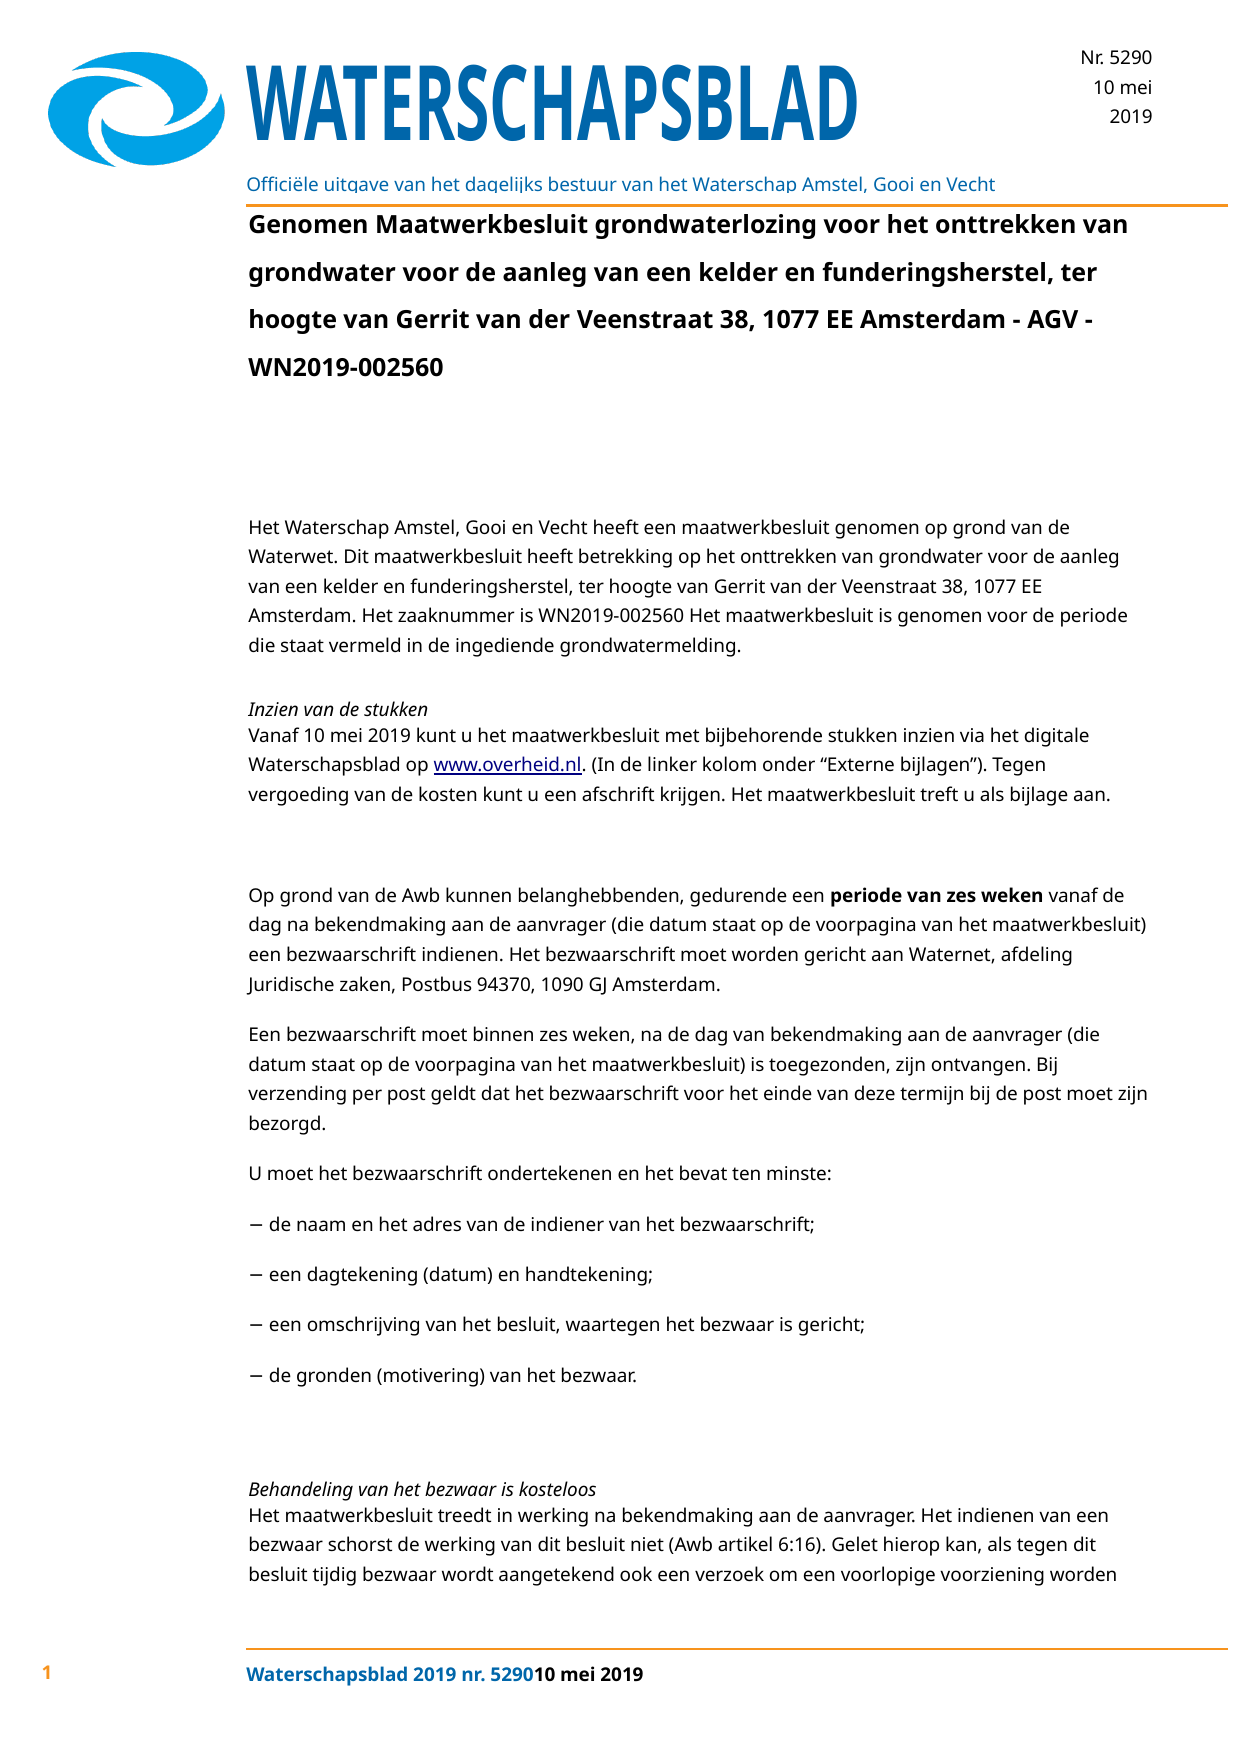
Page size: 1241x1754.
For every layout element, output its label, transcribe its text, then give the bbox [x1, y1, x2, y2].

text Een bezwaarschrift moet binnen zes weken, na de dag van bekendmaking aan de aanvrager (die datum staat op de voorpagina van het maatwerkbesluit) is toegezonden, zijn ontvangen. Bij verzending per post geldt dat het bezwaarschrift voor het einde van deze termijn bij de post moet zijn bezorgd. [248, 1021, 1152, 1136]
picture [41, 47, 231, 172]
text U moet het bezwaarschrift ondertekenen en het bevat ten minste: [248, 1160, 1152, 1186]
text Genomen Maatwerkbesluit grondwaterlozing voor het onttrekken van grondwater voor de aanleg van een kelder en funderingsherstel, ter hoogte van Gerrit van der Veenstraat 38, 1077 EE Amsterdam - AGV - WN2019-002560 [248, 207, 1152, 384]
text Inzien van de stukken [248, 696, 1152, 722]
text Het maatwerkbesluit treedt in werking na bekendmaking aan de aanvrager. Het indienen van een bezwaar schorst de werking van dit besluit niet (Awb artikel 6:16). Gelet hierop kan, als tegen dit besluit tijdig bezwaar wordt aangetekend ook een verzoek om een voorlopige voorziening worden [248, 1502, 1152, 1587]
text Op grond van de Awb kunnen belanghebbenden, gedurende een periode van zes weken vanaf de dag na bekendmaking aan de aanvrager (die datum staat op de voorpagina van het maatwerkbesluit) een bezwaarschrift indienen. Het bezwaarschrift moet worden gericht aan Waternet, afdeling Juridische zaken, Postbus 94370, 1090 GJ Amsterdam. [248, 882, 1152, 996]
text Vanaf 10 mei 2019 kunt u het maatwerkbesluit met bijbehorende stukken inzien via het digitale Waterschapsblad op www.overheid.nl. (In de linker kolom onder “Externe bijlagen”). Tegen vergoeding van de kosten kunt u een afschrift krijgen. Het maatwerkbesluit treft u als bijlage aan. [248, 722, 1152, 807]
text − een dagtekening (datum) en handtekening; [248, 1261, 1152, 1287]
text − een omschrijving van het besluit, waartegen het bezwaar is gericht; [248, 1312, 1152, 1337]
text Het Waterschap Amstel, Gooi en Vecht heeft een maatwerkbesluit genomen op grond van de Waterwet. Dit maatwerkbesluit heeft betrekking op het onttrekken van grondwater voor de aanleg van een kelder en funderingsherstel, ter hoogte van Gerrit van der Veenstraat 38, 1077 EE Amsterdam. Het zaaknummer is WN2019-002560 Het maatwerkbesluit is genomen voor de periode die staat vermeld in de ingediende grondwatermelding. [248, 514, 1152, 658]
text − de gronden (motivering) van het bezwaar. [248, 1362, 1152, 1388]
text Behandeling van het bezwaar is kosteloos [248, 1476, 1152, 1502]
text − de naam en het adres van de indiener van het bezwaarschrift; [248, 1211, 1152, 1236]
